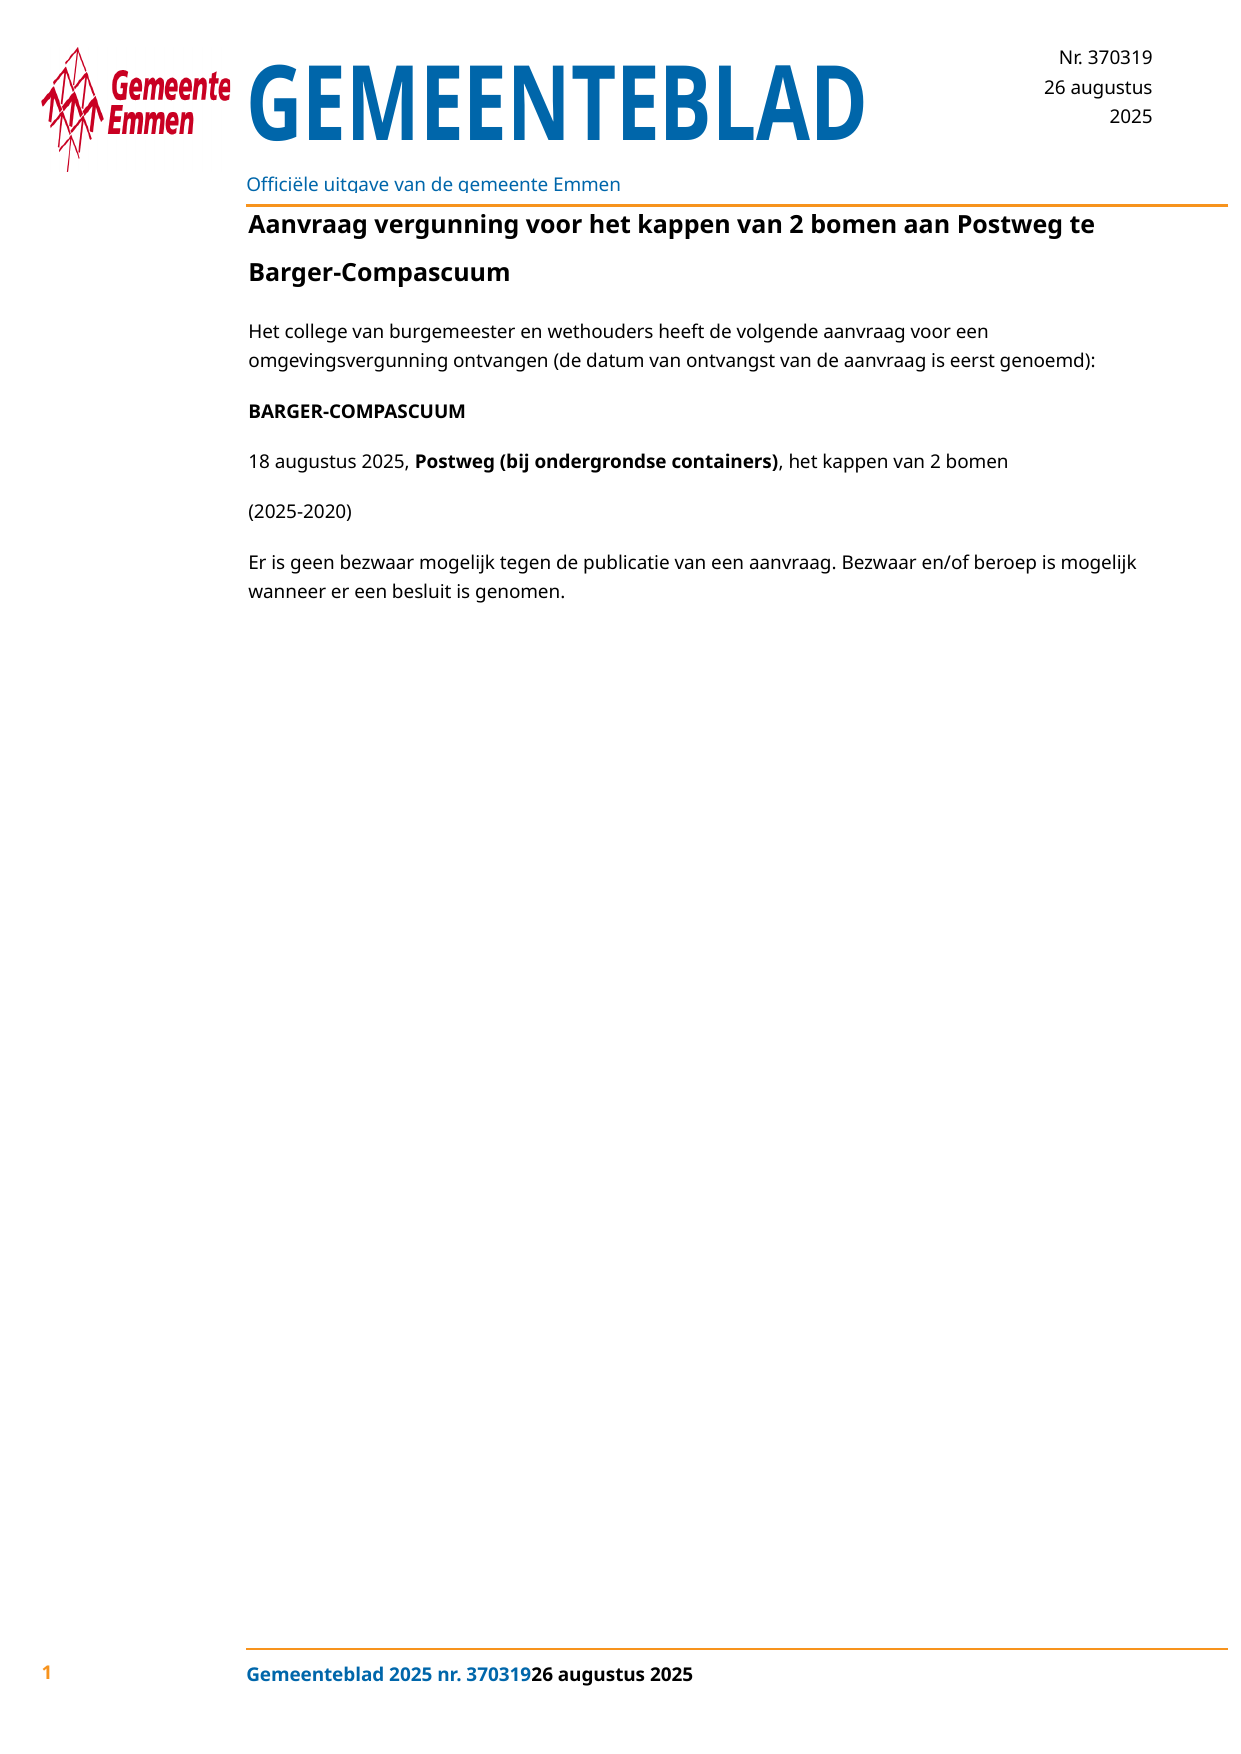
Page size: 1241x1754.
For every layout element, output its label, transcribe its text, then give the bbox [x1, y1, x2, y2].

text Aanvraag vergunning voor het kappen van 2 bomen aan Postweg te Barger-Compascuum [248, 207, 1152, 288]
text (2025-2020) [248, 499, 1152, 524]
picture [41, 47, 231, 172]
text Er is geen bezwaar mogelijk tegen de publicatie van een aanvraag. Bezwaar en/of beroep is mogelijk wanneer er een besluit is genomen. [248, 549, 1152, 604]
text BARGER-COMPASCUUM [248, 398, 1152, 424]
text Het college van burgemeester en wethouders heeft de volgende aanvraag voor een omgevingsvergunning ontvangen (de datum van ontvangst van de aanvraag is eerst genoemd): [248, 318, 1152, 373]
text 18 augustus 2025, Postweg (bij ondergrondse containers), het kappen van 2 bomen [248, 448, 1152, 474]
